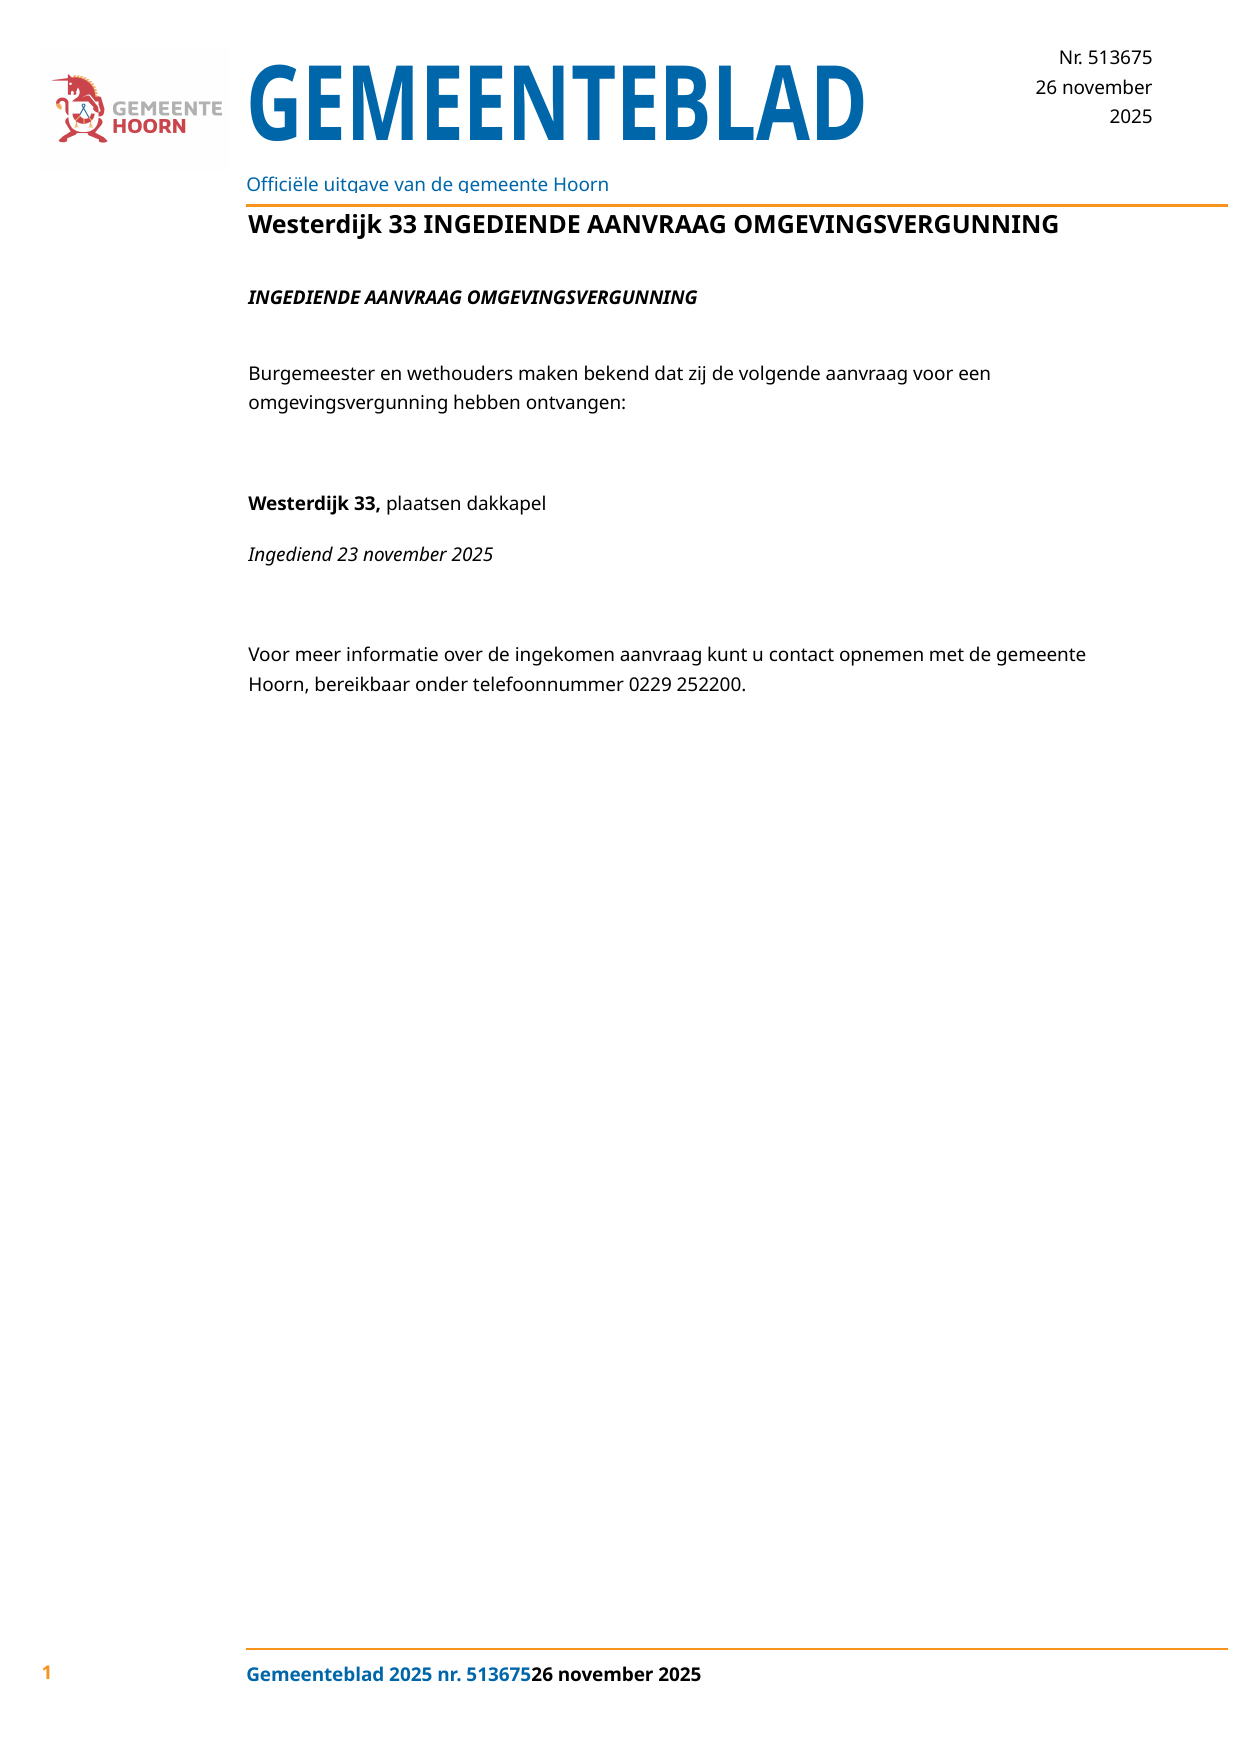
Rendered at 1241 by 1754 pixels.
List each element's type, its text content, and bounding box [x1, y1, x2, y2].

text INGEDIENDE AANVRAAG OMGEVINGSVERGUNNING [248, 284, 1152, 309]
text Westerdijk 33 INGEDIENDE AANVRAAG OMGEVINGSVERGUNNING [248, 207, 1152, 241]
text Ingediend 23 november 2025 [248, 541, 1152, 567]
picture [41, 47, 231, 172]
text Burgemeester en wethouders maken bekend dat zij de volgende aanvraag voor een omgevingsvergunning hebben ontvangen: [248, 360, 1152, 415]
text Westerdijk 33, plaatsen dakkapel [248, 490, 1152, 516]
text Voor meer informatie over de ingekomen aanvraag kunt u contact opnemen met de gemeente Hoorn, bereikbaar onder telefoonnummer 0229 252200. [248, 642, 1152, 697]
